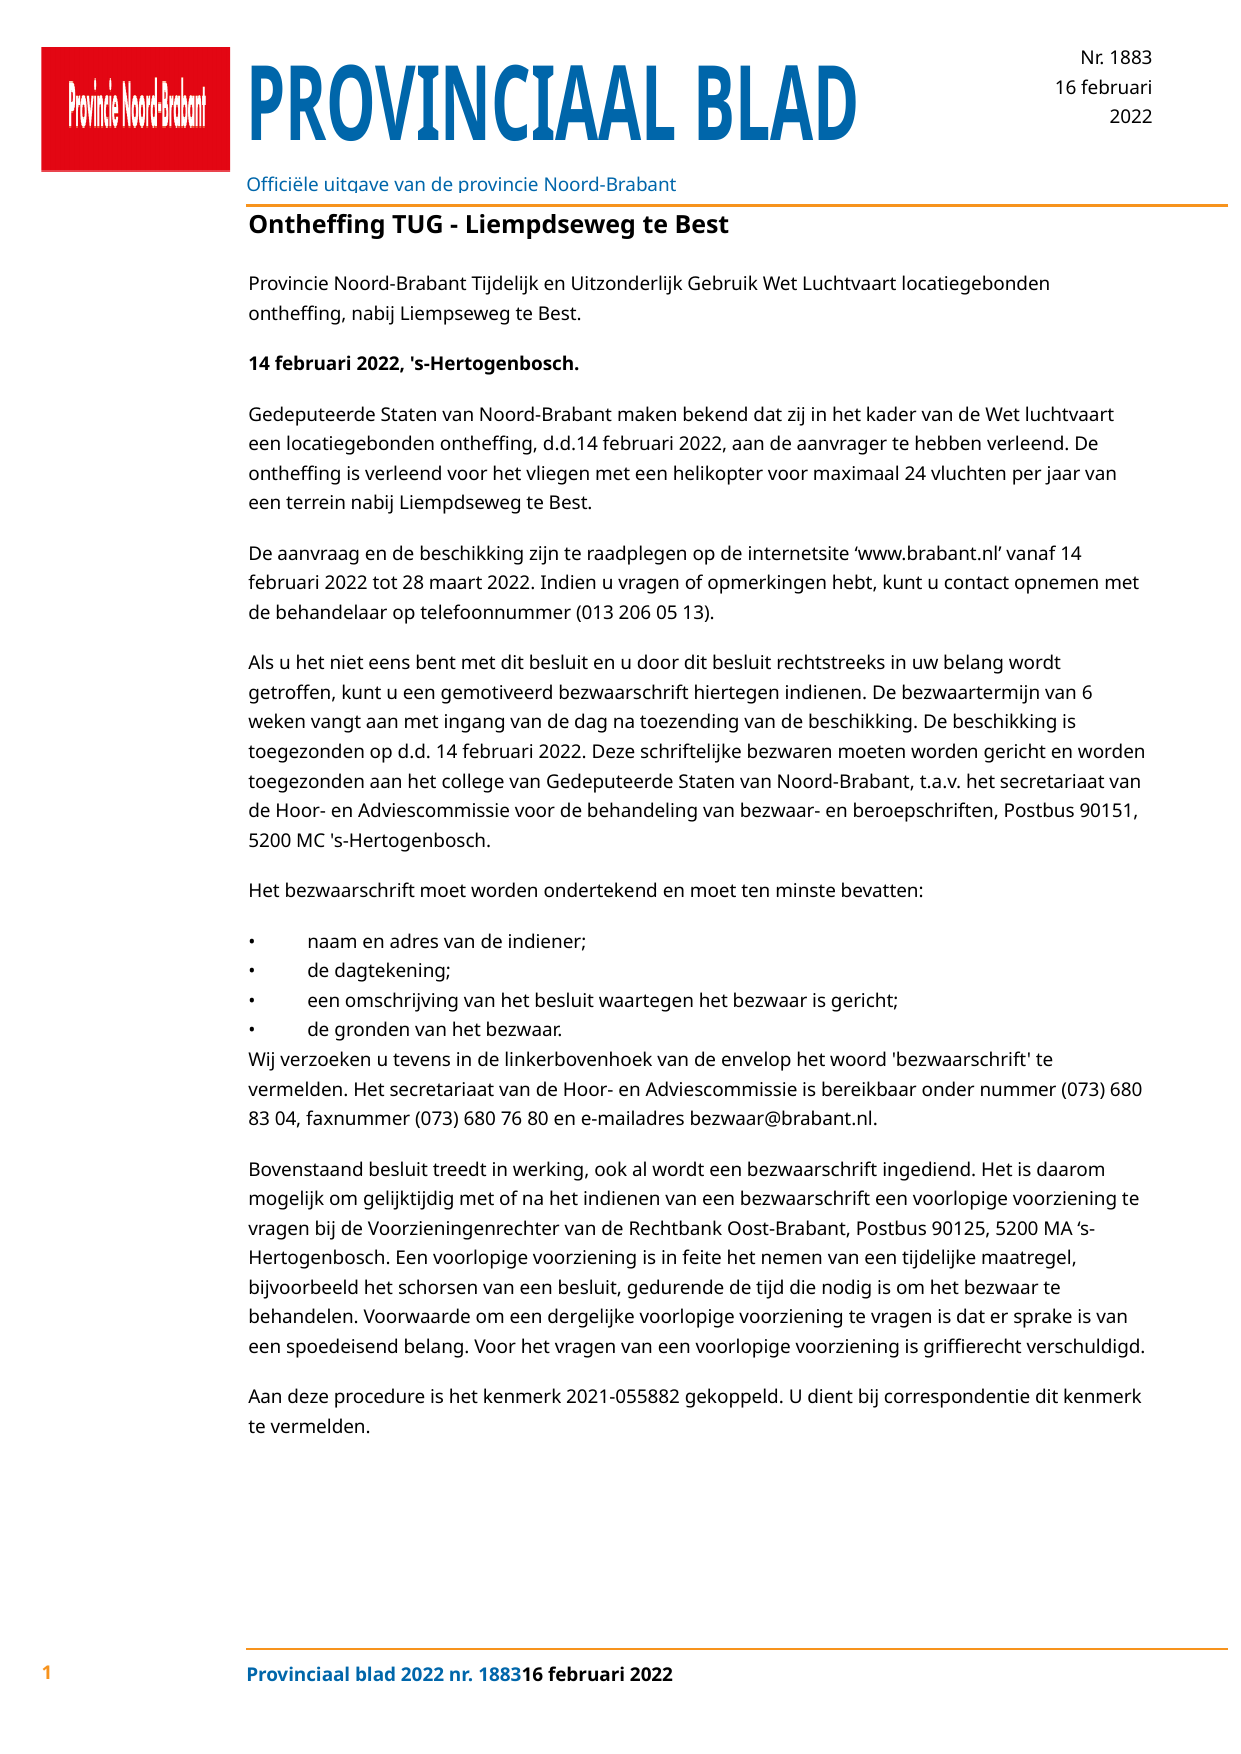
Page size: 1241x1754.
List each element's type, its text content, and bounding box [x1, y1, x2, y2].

list de gronden van het bezwaar. [248, 1017, 1152, 1042]
text Ontheffing TUG - Liempdseweg te Best [248, 207, 1152, 241]
text Provincie Noord-Brabant Tijdelijk en Uitzonderlijk Gebruik Wet Luchtvaart locatiegebonden ontheffing, nabij Liempseweg te Best. [248, 270, 1152, 326]
text 14 februari 2022, 's-Hertogenbosch. [248, 350, 1152, 376]
list naam en adres van de indiener; [248, 928, 1152, 953]
list de dagtekening; [248, 957, 1152, 983]
text Aan deze procedure is het kenmerk 2021-055882 gekoppeld. U dient bij correspondentie dit kenmerk te vermelden. [248, 1384, 1152, 1439]
text De aanvraag en de beschikking zijn te raadplegen op de internetsite ‘www.brabant.nl’ vanaf 14 februari 2022 tot 28 maart 2022. Indien u vragen of opmerkingen hebt, kunt u contact opnemen met de behandelaar op telefoonnummer (013 206 05 13). [248, 540, 1152, 625]
text Het bezwaarschrift moet worden ondertekend en moet ten minste bevatten: [248, 877, 1152, 903]
picture [41, 47, 231, 172]
list een omschrijving van het besluit waartegen het bezwaar is gericht; [248, 987, 1152, 1013]
text Gedeputeerde Staten van Noord-Brabant maken bekend dat zij in het kader van de Wet luchtvaart een locatiegebonden ontheffing, d.d.14 februari 2022, aan de aanvrager te hebben verleend. De ontheffing is verleend voor het vliegen met een helikopter voor maximaal 24 vluchten per jaar van een terrein nabij Liempdseweg te Best. [248, 401, 1152, 515]
text Als u het niet eens bent met dit besluit en u door dit besluit rechtstreeks in uw belang wordt getroffen, kunt u een gemotiveerd bezwaarschrift hiertegen indienen. De bezwaartermijn van 6 weken vangt aan met ingang van de dag na toezending van de beschikking. De beschikking is toegezonden op d.d. 14 februari 2022. Deze schriftelijke bezwaren moeten worden gericht en worden toegezonden aan het college van Gedeputeerde Staten van Noord-Brabant, t.a.v. het secretariaat van de Hoor- en Adviescommissie voor de behandeling van bezwaar- en beroepschriften, Postbus 90151, 5200 MC 's-Hertogenbosch. [248, 649, 1152, 853]
text Wij verzoeken u tevens in de linkerbovenhoek van de envelop het woord 'bezwaarschrift' te vermelden. Het secretariaat van de Hoor- en Adviescommissie is bereikbaar onder nummer (073) 680 83 04, faxnummer (073) 680 76 80 en e-mailadres bezwaar@brabant.nl. [248, 1046, 1152, 1131]
text Bovenstaand besluit treedt in werking, ook al wordt een bezwaarschrift ingediend. Het is daarom mogelijk om gelijktijdig met of na het indienen van een bezwaarschrift een voorlopige voorziening te vragen bij de Voorzieningenrechter van de Rechtbank Oost-Brabant, Postbus 90125, 5200 MA ‘s-Hertogenbosch. Een voorlopige voorziening is in feite het nemen van een tijdelijke maatregel, bijvoorbeeld het schorsen van een besluit, gedurende de tijd die nodig is om het bezwaar te behandelen. Voorwaarde om een dergelijke voorlopige voorziening te vragen is dat er sprake is van een spoedeisend belang. Voor het vragen van een voorlopige voorziening is griffierecht verschuldigd. [248, 1156, 1152, 1359]
